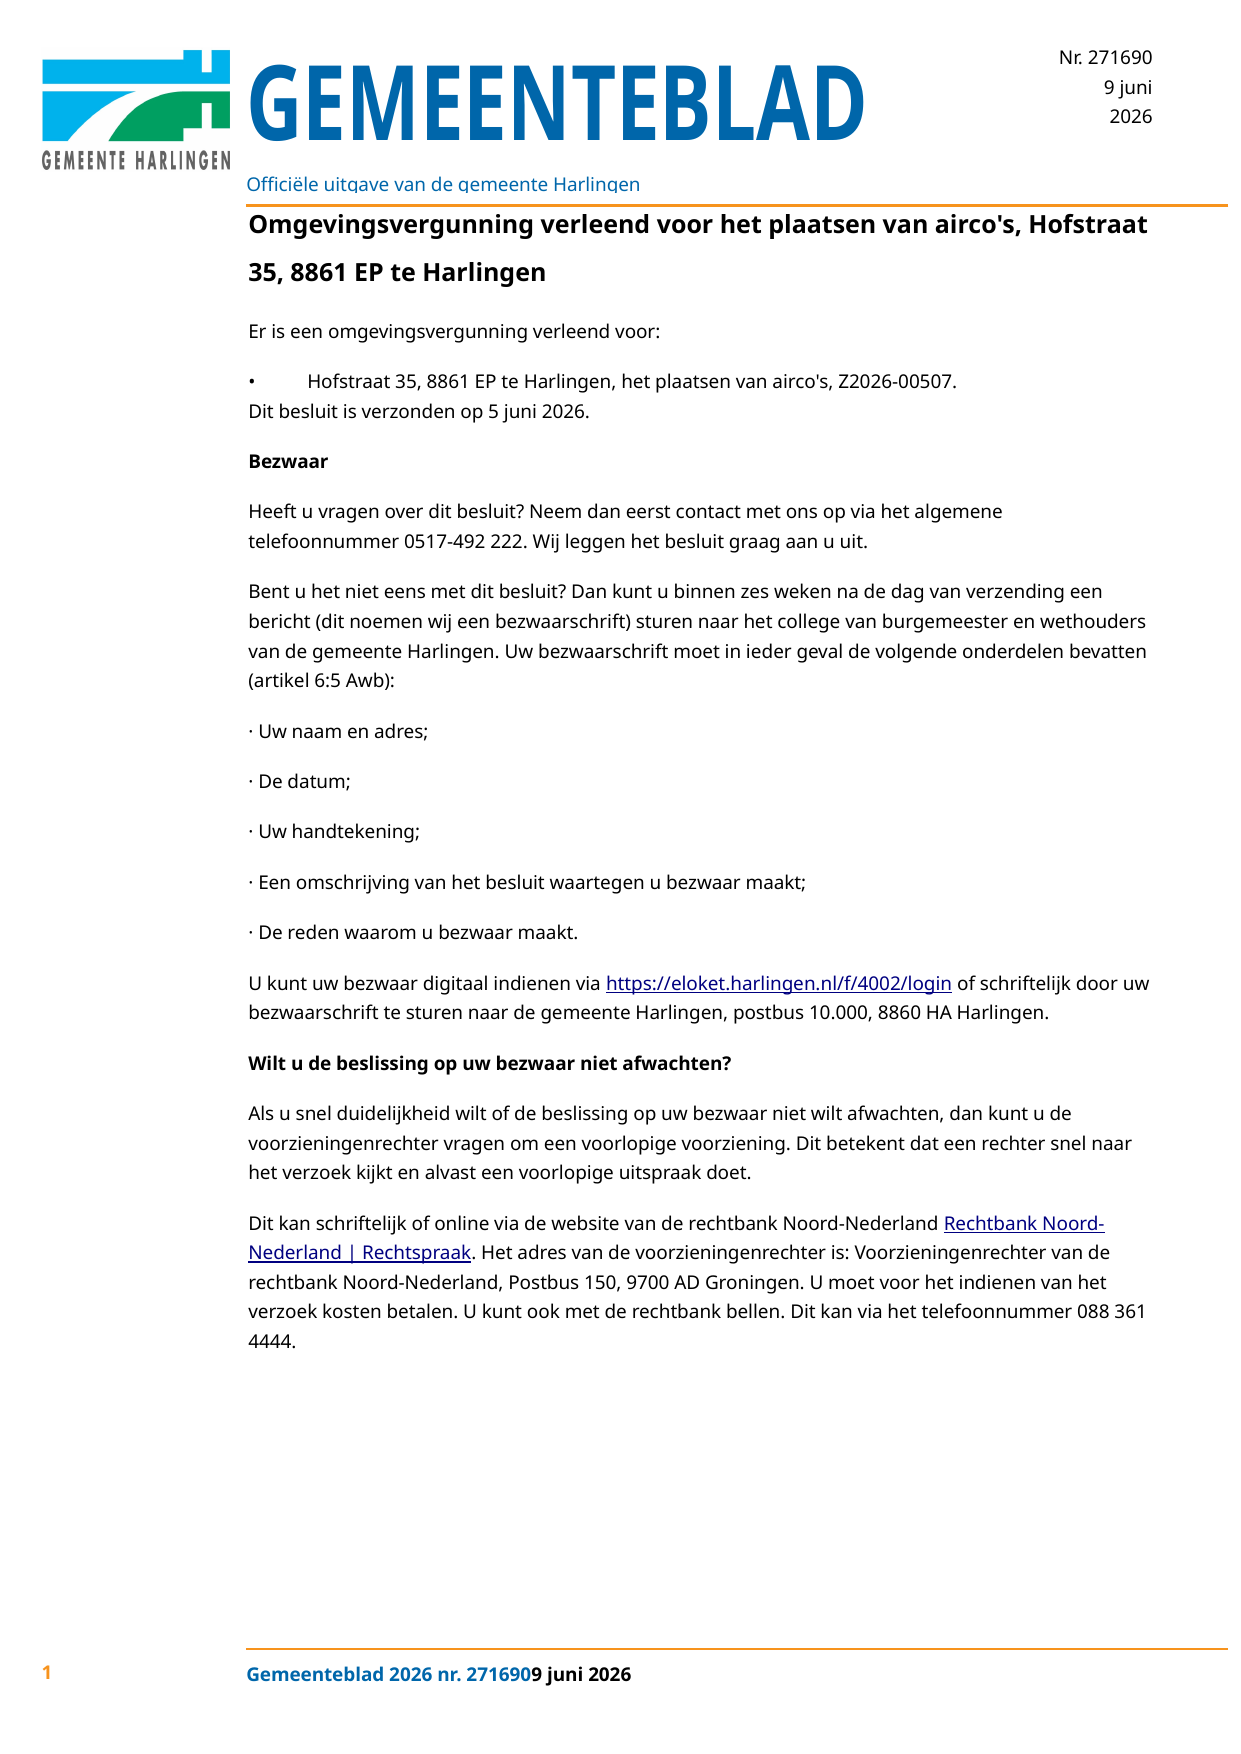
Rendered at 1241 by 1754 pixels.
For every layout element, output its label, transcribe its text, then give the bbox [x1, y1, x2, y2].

text Omgevingsvergunning verleend voor het plaatsen van airco's, Hofstraat 35, 8861 EP te Harlingen [248, 207, 1152, 288]
list Hofstraat 35, 8861 EP te Harlingen, het plaatsen van airco's, Z2026-00507. [248, 368, 1152, 394]
text Als u snel duidelijkheid wilt of de beslissing op uw bezwaar niet wilt afwachten, dan kunt u de voorzieningenrechter vragen om een voorlopige voorziening. Dit betekent dat een rechter snel naar het verzoek kijkt en alvast een voorlopige uitspraak doet. [248, 1100, 1152, 1185]
text U kunt uw bezwaar digitaal indienen via https://eloket.harlingen.nl/f/4002/login of schriftelijk door uw bezwaarschrift te sturen naar de gemeente Harlingen, postbus 10.000, 8860 HA Harlingen. [248, 970, 1152, 1025]
text Heeft u vragen over dit besluit? Neem dan eerst contact met ons op via het algemene telefoonnummer 0517-492 222. Wij leggen het besluit graag aan u uit. [248, 499, 1152, 554]
text · De reden waarom u bezwaar maakt. [248, 919, 1152, 945]
text Er is een omgevingsvergunning verleend voor: [248, 318, 1152, 344]
text Dit kan schriftelijk of online via de website van de rechtbank Noord-Nederland Rechtbank Noord-Nederland | Rechtspraak. Het adres van de voorzieningenrechter is: Voorzieningenrechter van de rechtbank Noord-Nederland, Postbus 150, 9700 AD Groningen. U moet voor het indienen van het verzoek kosten betalen. U kunt ook met de rechtbank bellen. Dit kan via het telefoonnummer 088 361 4444. [248, 1210, 1152, 1354]
text Wilt u de beslissing op uw bezwaar niet afwachten? [248, 1050, 1152, 1076]
text Bent u het niet eens met dit besluit? Dan kunt u binnen zes weken na de dag van verzending een bericht (dit noemen wij een bezwaarschrift) sturen naar het college van burgemeester en wethouders van de gemeente Harlingen. Uw bezwaarschrift moet in ieder geval de volgende onderdelen bevatten (artikel 6:5 Awb): [248, 579, 1152, 693]
picture [41, 47, 231, 172]
text · De datum; [248, 768, 1152, 794]
text Bezwaar [248, 448, 1152, 474]
text · Uw handtekening; [248, 819, 1152, 844]
text Dit besluit is verzonden op 5 juni 2026. [248, 398, 1152, 424]
text · Een omschrijving van het besluit waartegen u bezwaar maakt; [248, 869, 1152, 895]
text · Uw naam en adres; [248, 718, 1152, 744]
